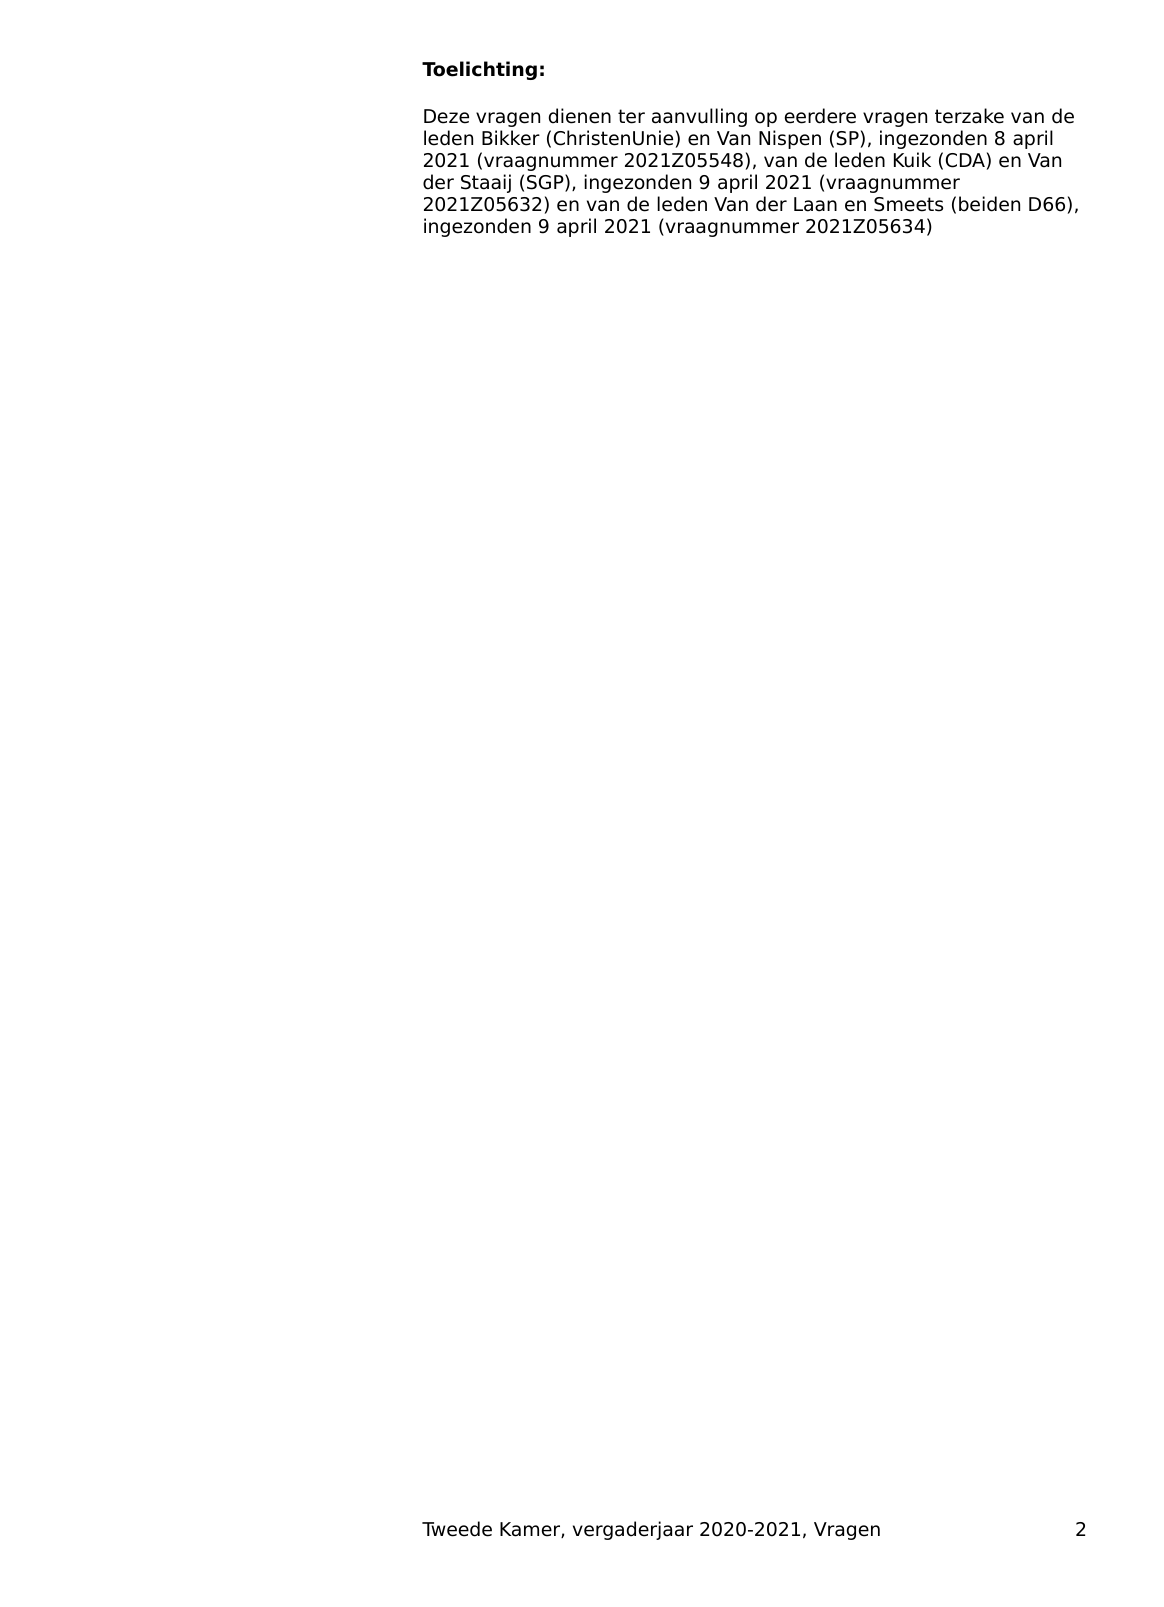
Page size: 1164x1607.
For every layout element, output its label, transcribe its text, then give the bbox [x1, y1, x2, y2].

subtitle Toelichting: [422, 59, 1087, 81]
text Deze vragen dienen ter aanvulling op eerdere vragen terzake van de leden Bikker (ChristenUnie) en Van Nispen (SP), ingezonden 8 april 2021 (vraagnummer 2021Z05548), van de leden Kuik (CDA) en Van der Staaij (SGP), ingezonden 9 april 2021 (vraagnummer 2021Z05632) en van de leden Van der Laan en Smeets (beiden D66), ingezonden 9 april 2021 (vraagnummer 2021Z05634) [422, 106, 1087, 238]
